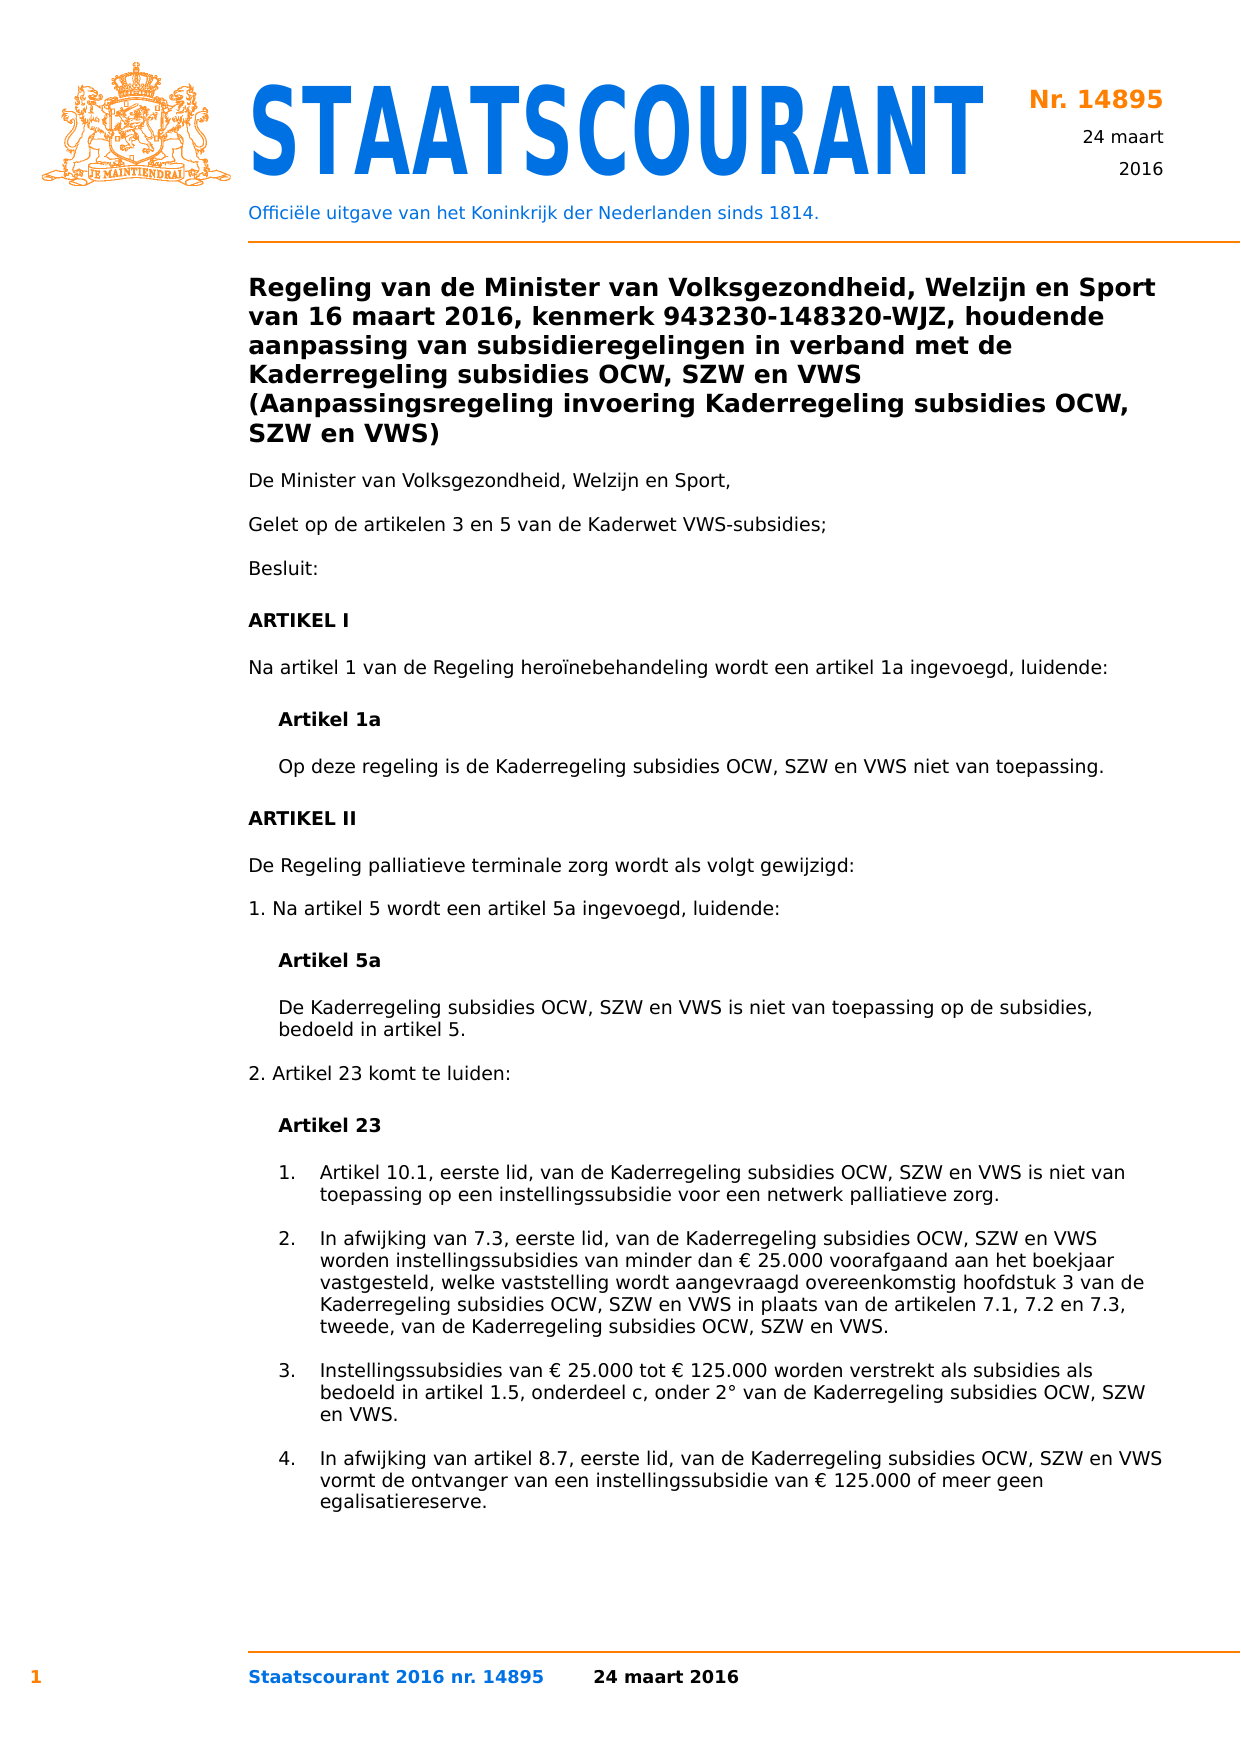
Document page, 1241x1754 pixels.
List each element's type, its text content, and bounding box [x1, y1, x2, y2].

text Op deze regeling is de Kaderregeling subsidies OCW, SZW en VWS niet van toepassing. [278, 756, 1163, 777]
subtitle ARTIKEL II [248, 807, 1163, 829]
subtitle ARTIKEL I [248, 609, 1163, 632]
text Na artikel 1 van de Regeling heroïnebehandeling wordt een artikel 1a ingevoegd, luidende: [248, 657, 1163, 678]
table_header [25, 62, 248, 241]
text 2. In afwijking van 7.3, eerste lid, van de Kaderregeling subsidies OCW, SZW en VWS worden instellingssubsidies van minder dan € 25.000 voorafgaand aan het boekjaar vastgesteld, welke vaststelling wordt aangevraagd overeenkomstig hoofdstuk 3 van de Kaderregeling subsidies OCW, SZW en VWS in plaats van de artikelen 7.1, 7.2 en 7.3, tweede, van de Kaderregeling subsidies OCW, SZW en VWS. [278, 1228, 1163, 1338]
table_header STAATSCOURANT [248, 62, 998, 203]
text Gelet op de artikelen 3 en 5 van de Kaderwet VWS-subsidies; [248, 514, 1163, 536]
subtitle Regeling van de Minister van Volksgezondheid, Welzijn en Sport van 16 maart 2016, kenmerk 943230-148320-WJZ, houdende aanpassing van subsidieregelingen in verband met de Kaderregeling subsidies OCW, SZW en VWS (Aanpassingsregeling invoering Kaderregeling subsidies OCW, SZW en VWS) [248, 273, 1163, 448]
table_cell Officiële uitgave van het Koninkrijk der Nederlanden sinds 1814. [248, 203, 1240, 241]
text 3. Instellingssubsidies van € 25.000 tot € 125.000 worden verstrekt als subsidies als bedoeld in artikel 1.5, onderdeel c, onder 2° van de Kaderregeling subsidies OCW, SZW en VWS. [278, 1360, 1163, 1426]
table_cell 24 maart [998, 121, 1240, 153]
text De Kaderregeling subsidies OCW, SZW en VWS is niet van toepassing op de subsidies, bedoeld in artikel 5. [278, 997, 1163, 1041]
subtitle Artikel 1a [278, 708, 1163, 731]
text De Minister van Volksgezondheid, Welzijn en Sport, [248, 470, 1163, 492]
text 1. Artikel 10.1, eerste lid, van de Kaderregeling subsidies OCW, SZW en VWS is niet van toepassing op een instellingssubsidie voor een netwerk palliatieve zorg. [278, 1162, 1163, 1206]
table_cell 2016 [998, 153, 1240, 203]
table_header Nr. 14895 [998, 62, 1240, 121]
text De Regeling palliatieve terminale zorg wordt als volgt gewijzigd: [248, 854, 1163, 876]
text Besluit: [248, 558, 1163, 579]
text 1. Na artikel 5 wordt een artikel 5a ingevoegd, luidende: [248, 898, 1163, 920]
text 4. In afwijking van artikel 8.7, eerste lid, van de Kaderregeling subsidies OCW, SZW en VWS vormt de ontvanger van een instellingssubsidie van € 125.000 of meer geen egalisatiereserve. [278, 1447, 1163, 1513]
text 2. Artikel 23 komt te luiden: [248, 1063, 1163, 1085]
subtitle Artikel 5a [278, 950, 1163, 972]
subtitle Artikel 23 [278, 1115, 1163, 1137]
picture [41, 62, 231, 186]
